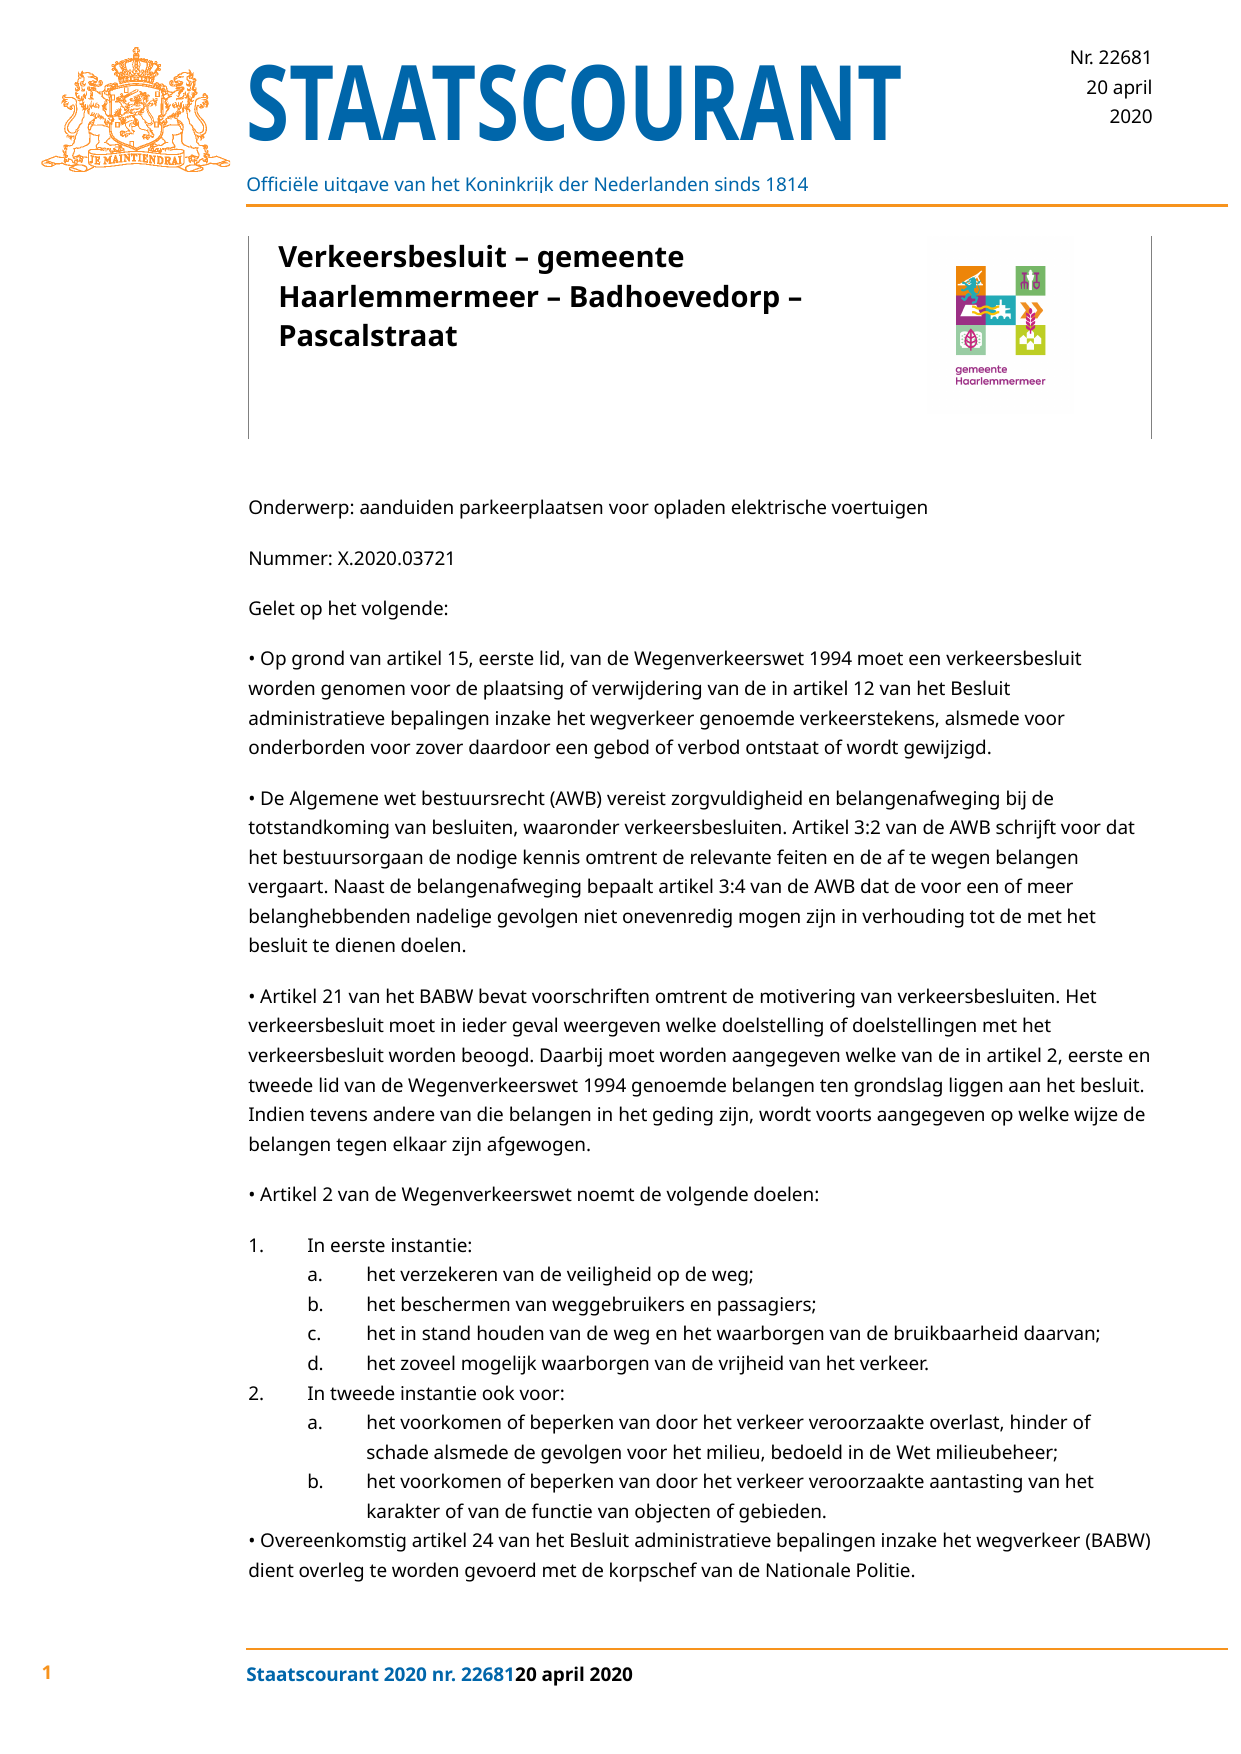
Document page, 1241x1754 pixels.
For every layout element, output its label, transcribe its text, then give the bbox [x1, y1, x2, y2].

text • De Algemene wet bestuursrecht (AWB) vereist zorgvuldigheid en belangenafweging bij de totstandkoming van besluiten, waaronder verkeersbesluiten. Artikel 3:2 van de AWB schrijft voor dat het bestuursorgaan de nodige kennis omtrent de relevante feiten en de af te wegen belangen vergaart. Naast de belangenafweging bepaalt artikel 3:4 van de AWB dat de voor een of meer belanghebbenden nadelige gevolgen niet onevenredig mogen zijn in verhouding tot de met het besluit te dienen doelen. [248, 785, 1152, 958]
list In tweede instantie ook voor: [248, 1380, 1152, 1406]
list het verzekeren van de veiligheid op de weg; [307, 1261, 1152, 1287]
picture [926, 236, 1075, 414]
list het zoveel mogelijk waarborgen van de vrijheid van het verkeer. [307, 1350, 1152, 1376]
text • Op grond van artikel 15, eerste lid, van de Wegenverkeerswet 1994 moet een verkeersbesluit worden genomen voor de plaatsing of verwijdering van de in artikel 12 van het Besluit administratieve bepalingen inzake het wegverkeer genoemde verkeerstekens, alsmede voor onderborden voor zover daardoor een gebod of verbod ontstaat of wordt gewijzigd. [248, 646, 1152, 760]
text • Overeenkomstig artikel 24 van het Besluit administratieve bepalingen inzake het wegverkeer (BABW) dient overleg te worden gevoerd met de korpschef van de Nationale Politie. [248, 1528, 1152, 1583]
list het voorkomen of beperken van door het verkeer veroorzaakte overlast, hinder of schade alsmede de gevolgen voor het milieu, bedoeld in de Wet milieubeheer; [307, 1409, 1152, 1465]
list In eerste instantie: [248, 1232, 1152, 1258]
table_header [850, 414, 1151, 439]
list het beschermen van weggebruikers en passagiers; [307, 1291, 1152, 1317]
list het in stand houden van de weg en het waarborgen van de bruikbaarheid daarvan; [307, 1321, 1152, 1346]
picture [41, 47, 231, 172]
text Gelet op het volgende: [248, 595, 1152, 621]
table_header [850, 236, 926, 413]
text • Artikel 2 van de Wegenverkeerswet noemt de volgende doelen: [248, 1181, 1152, 1207]
table_header Verkeersbesluit – gemeente Haarlemmermeer – Badhoevedorp – Pascalstraat [249, 236, 850, 439]
text • Artikel 21 van het BABW bevat voorschriften omtrent de motivering van verkeersbesluiten. Het verkeersbesluit moet in ieder geval weergeven welke doelstelling of doelstellingen met het verkeersbesluit worden beoogd. Daarbij moet worden aangegeven welke van de in artikel 2, eerste en tweede lid van de Wegenverkeerswet 1994 genoemde belangen ten grondslag liggen aan het besluit. Indien tevens andere van die belangen in het geding zijn, wordt voorts aangegeven op welke wijze de belangen tegen elkaar zijn afgewogen. [248, 983, 1152, 1157]
list het voorkomen of beperken van door het verkeer veroorzaakte aantasting van het karakter of van de functie van objecten of gebieden. [307, 1468, 1152, 1524]
text Nummer: X.2020.03721 [248, 545, 1152, 571]
text Onderwerp: aanduiden parkeerplaatsen voor opladen elektrische voertuigen [248, 494, 1152, 520]
table_header [1075, 236, 1151, 413]
